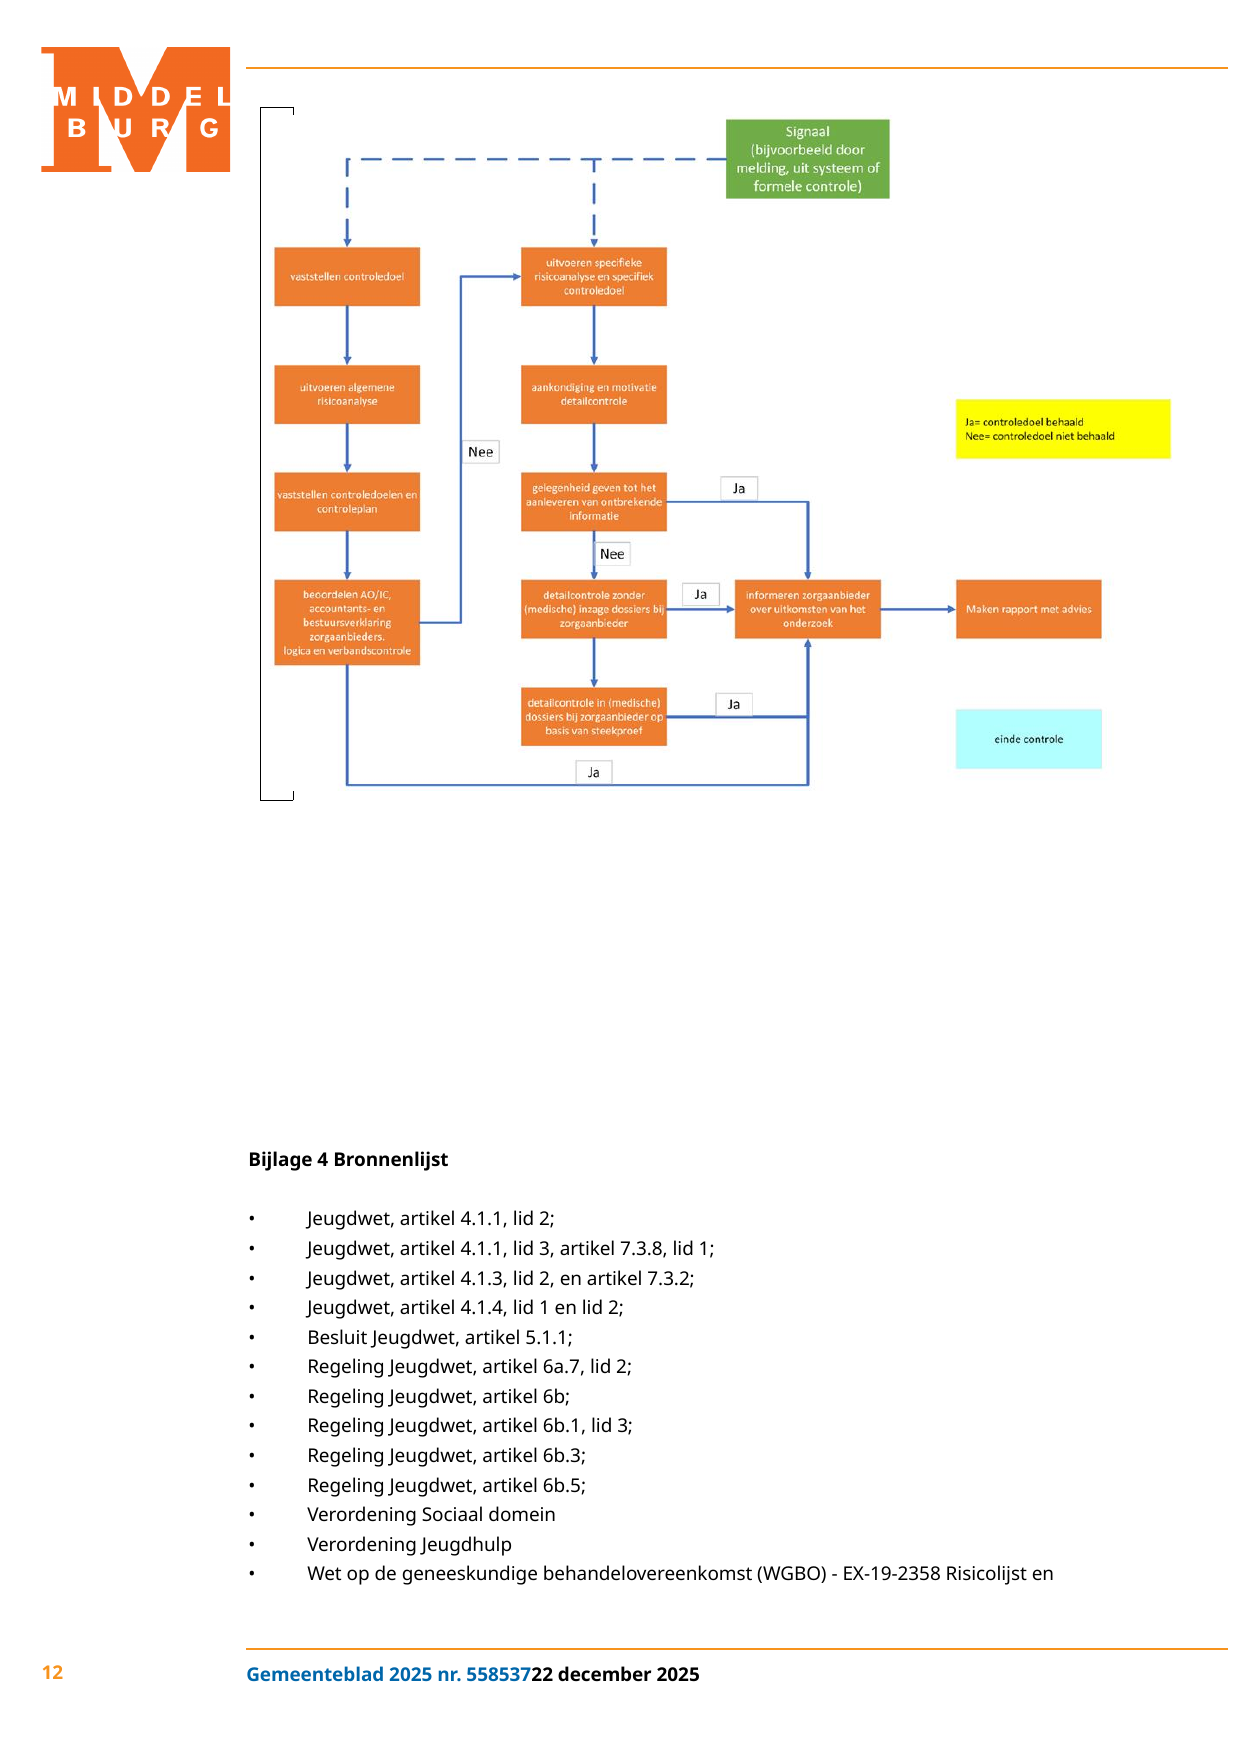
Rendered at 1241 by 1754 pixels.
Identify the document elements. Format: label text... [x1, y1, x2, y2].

list Regeling Jeugdwet, artikel 6b.1, lid 3; [248, 1413, 1152, 1438]
picture [41, 47, 231, 172]
text Bijlage 4 Bronnenlijst [248, 1146, 1152, 1172]
list Regeling Jeugdwet, artikel 6a.7, lid 2; [248, 1353, 1152, 1379]
list Jeugdwet, artikel 4.1.4, lid 1 en lid 2; [248, 1294, 1152, 1320]
list Regeling Jeugdwet, artikel 6b.3; [248, 1442, 1152, 1468]
list Verordening Sociaal domein [248, 1501, 1152, 1527]
list Jeugdwet, artikel 4.1.1, lid 3, artikel 7.3.8, lid 1; [248, 1235, 1152, 1261]
list Regeling Jeugdwet, artikel 6b.5; [248, 1472, 1152, 1498]
list Verordening Jeugdhulp [248, 1531, 1152, 1557]
list Besluit Jeugdwet, artikel 5.1.1; [248, 1324, 1152, 1350]
list Wet op de geneeskundige behandelovereenkomst (WGBO) - EX-19-2358 Risicolijst en [248, 1561, 1152, 1586]
list Regeling Jeugdwet, artikel 6b; [248, 1383, 1152, 1409]
list Jeugdwet, artikel 4.1.3, lid 2, en artikel 7.3.2; [248, 1265, 1152, 1291]
list Jeugdwet, artikel 4.1.1, lid 2; [248, 1206, 1152, 1231]
picture [268, 115, 1173, 791]
